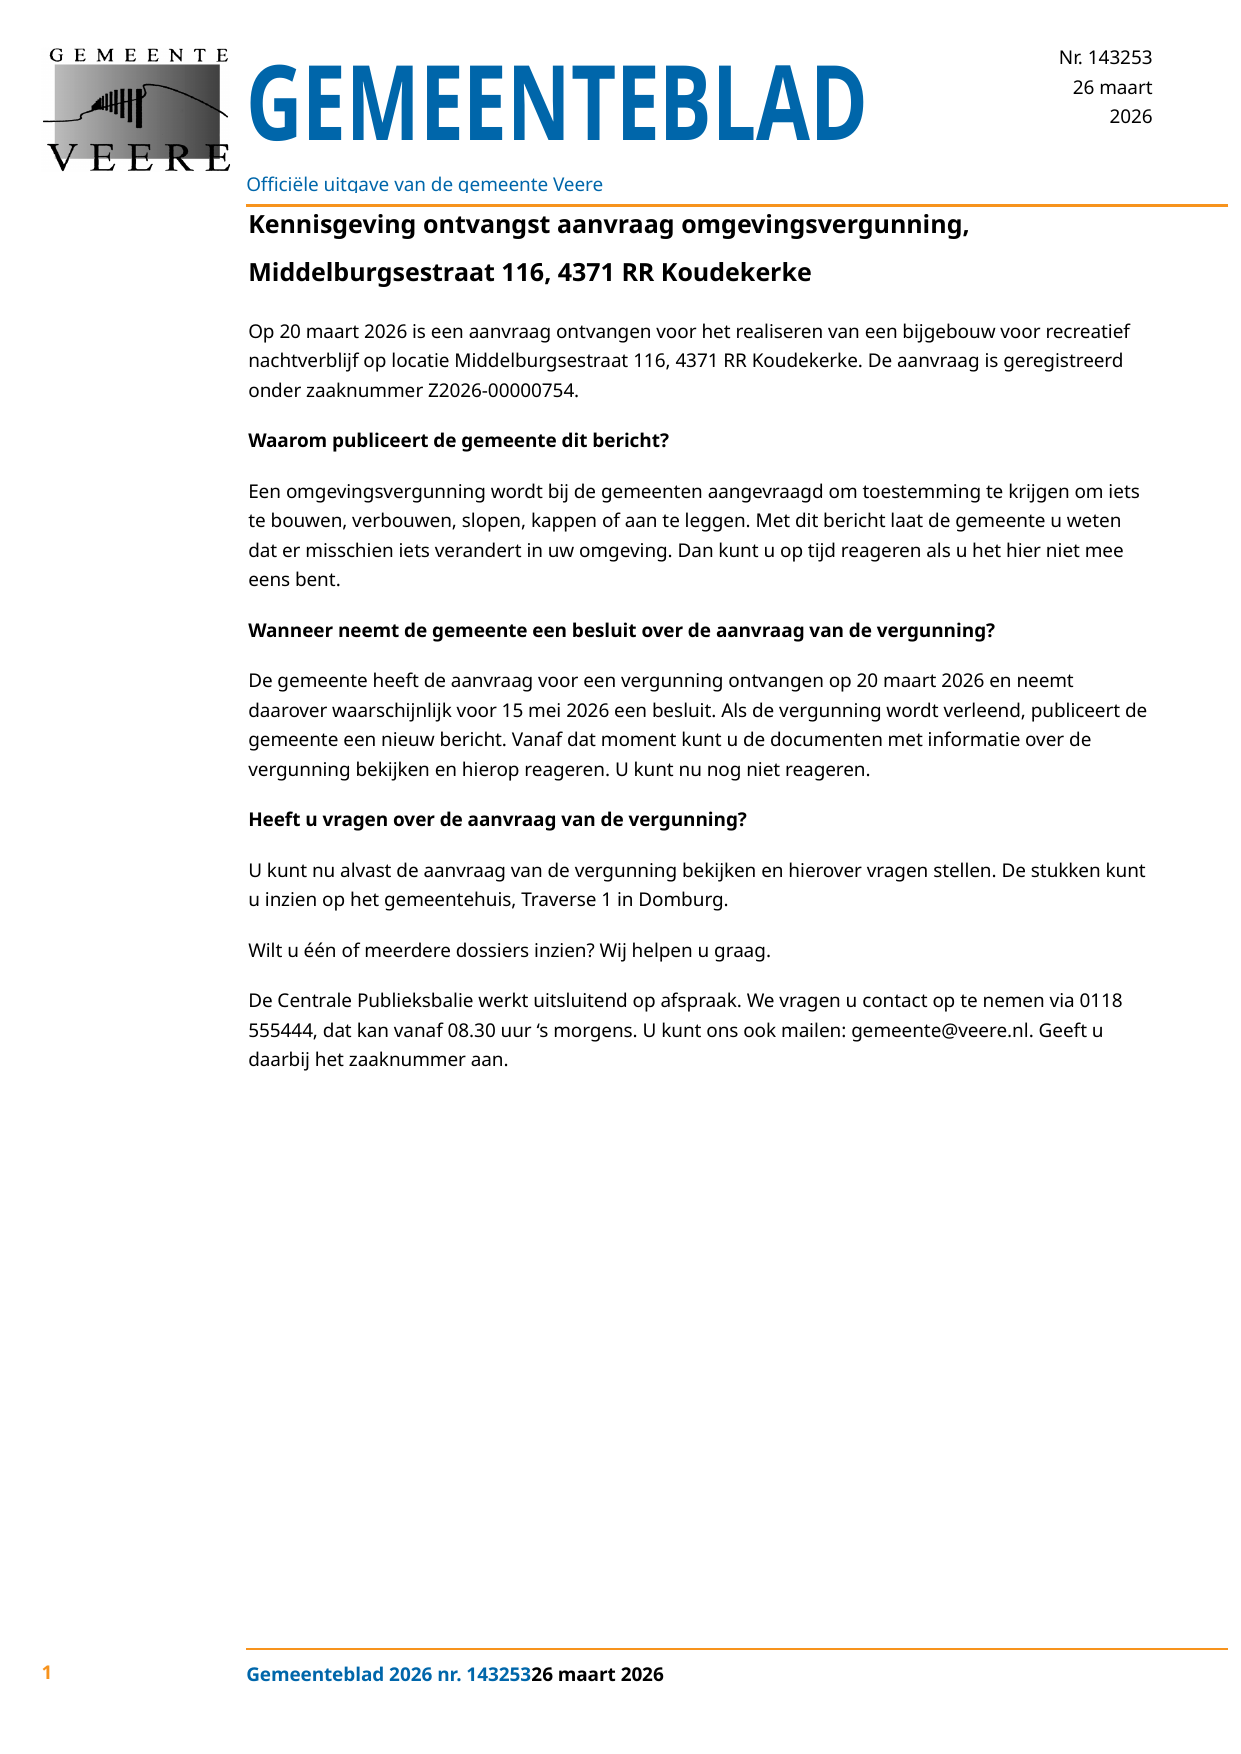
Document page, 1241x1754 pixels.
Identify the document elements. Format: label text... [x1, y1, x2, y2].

text Een omgevingsvergunning wordt bij de gemeenten aangevraagd om toestemming te krijgen om iets te bouwen, verbouwen, slopen, kappen of aan te leggen. Met dit bericht laat de gemeente u weten dat er misschien iets verandert in uw omgeving. Dan kunt u op tijd reageren als u het hier niet mee eens bent. [248, 478, 1152, 592]
text Op 20 maart 2026 is een aanvraag ontvangen voor het realiseren van een bijgebouw voor recreatief nachtverblijf op locatie Middelburgsestraat 116, 4371 RR Koudekerke. De aanvraag is geregistreerd onder zaaknummer Z2026-00000754. [248, 318, 1152, 403]
picture [41, 47, 231, 172]
text Wanneer neemt de gemeente een besluit over de aanvraag van de vergunning? [248, 617, 1152, 643]
text De Centrale Publieksbalie werkt uitsluitend op afspraak. We vragen u contact op te nemen via 0118 555444, dat kan vanaf 08.30 uur ‘s morgens. U kunt ons ook mailen: gemeente@veere.nl. Geeft u daarbij het zaaknummer aan. [248, 987, 1152, 1072]
text Kennisgeving ontvangst aanvraag omgevingsvergunning, Middelburgsestraat 116, 4371 RR Koudekerke [248, 207, 1152, 288]
text De gemeente heeft de aanvraag voor een vergunning ontvangen op 20 maart 2026 en neemt daarover waarschijnlijk voor 15 mei 2026 een besluit. Als de vergunning wordt verleend, publiceert de gemeente een nieuw bericht. Vanaf dat moment kunt u de documenten met informatie over de vergunning bekijken en hierop reageren. U kunt nu nog niet reageren. [248, 667, 1152, 782]
text U kunt nu alvast de aanvraag van de vergunning bekijken en hierover vragen stellen. De stukken kunt u inzien op het gemeentehuis, Traverse 1 in Domburg. [248, 857, 1152, 912]
text Heeft u vragen over de aanvraag van de vergunning? [248, 807, 1152, 832]
text Wilt u één of meerdere dossiers inzien? Wij helpen u graag. [248, 937, 1152, 963]
text Waarom publiceert de gemeente dit bericht? [248, 427, 1152, 453]
